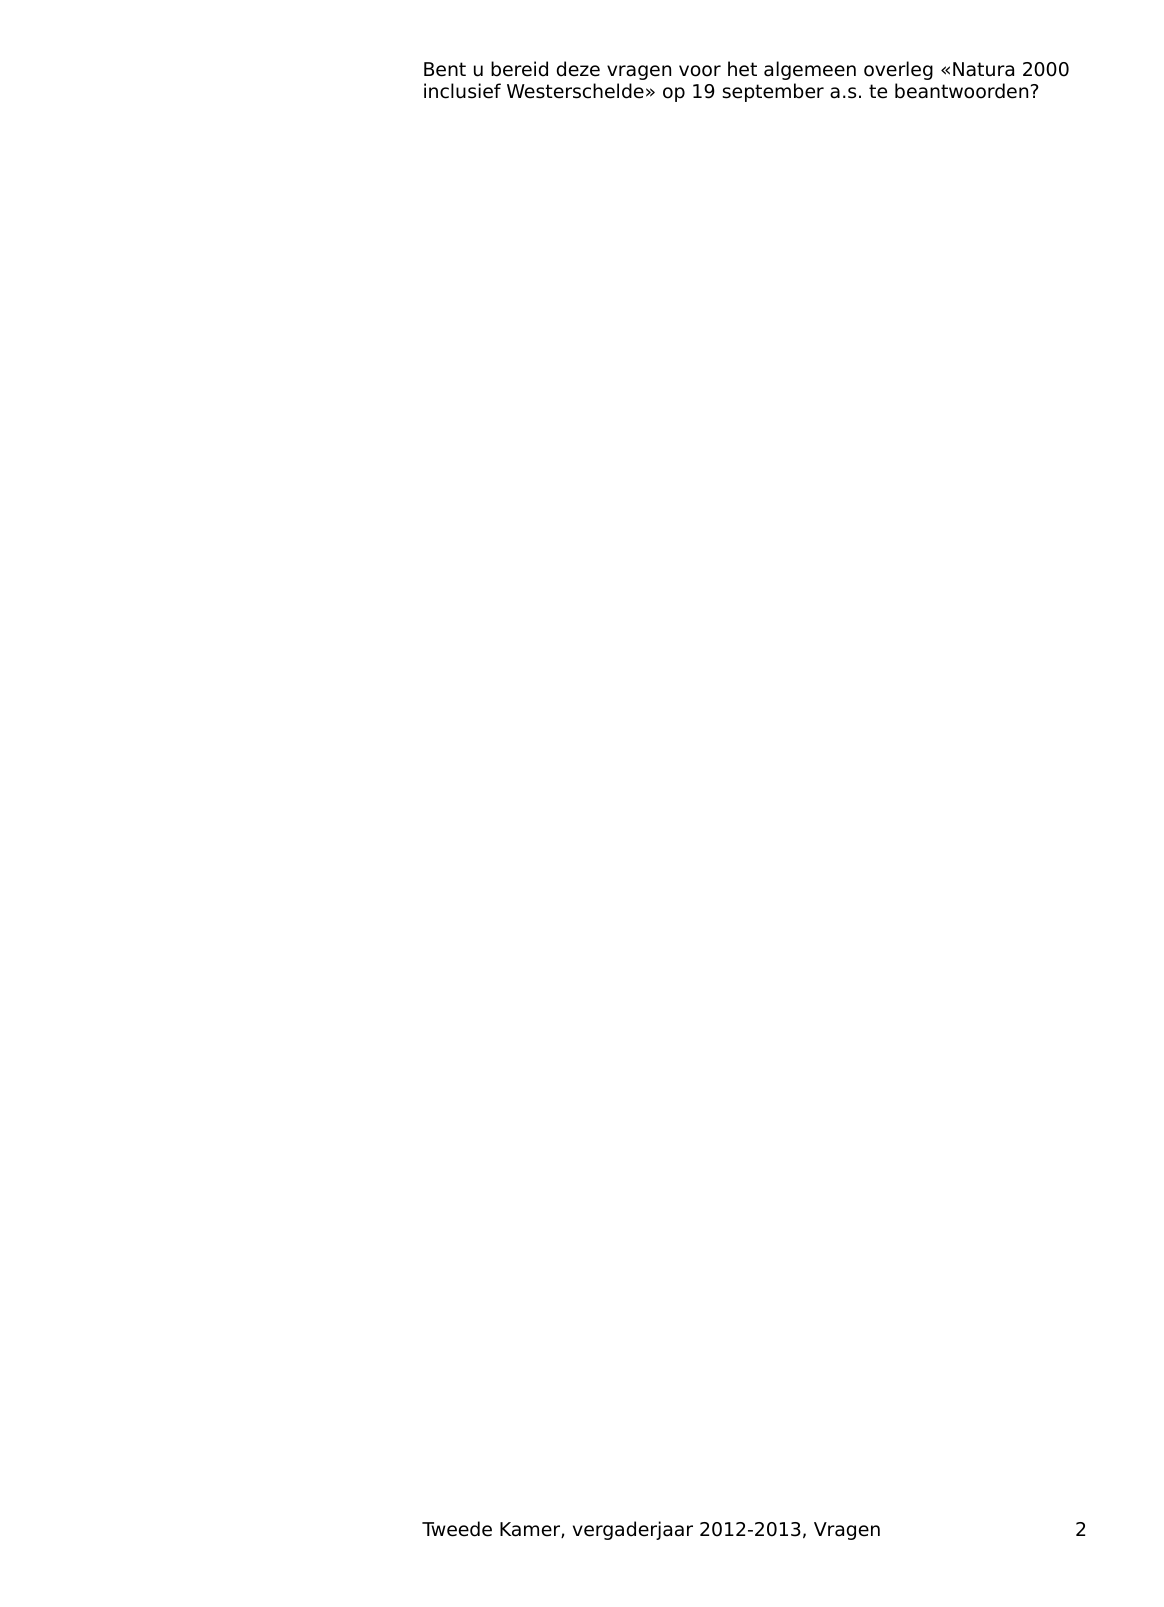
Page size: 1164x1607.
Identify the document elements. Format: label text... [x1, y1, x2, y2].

text Bent u bereid deze vragen voor het algemeen overleg «Natura 2000 inclusief Westerschelde» op 19 september a.s. te beantwoorden? [422, 59, 1087, 103]
